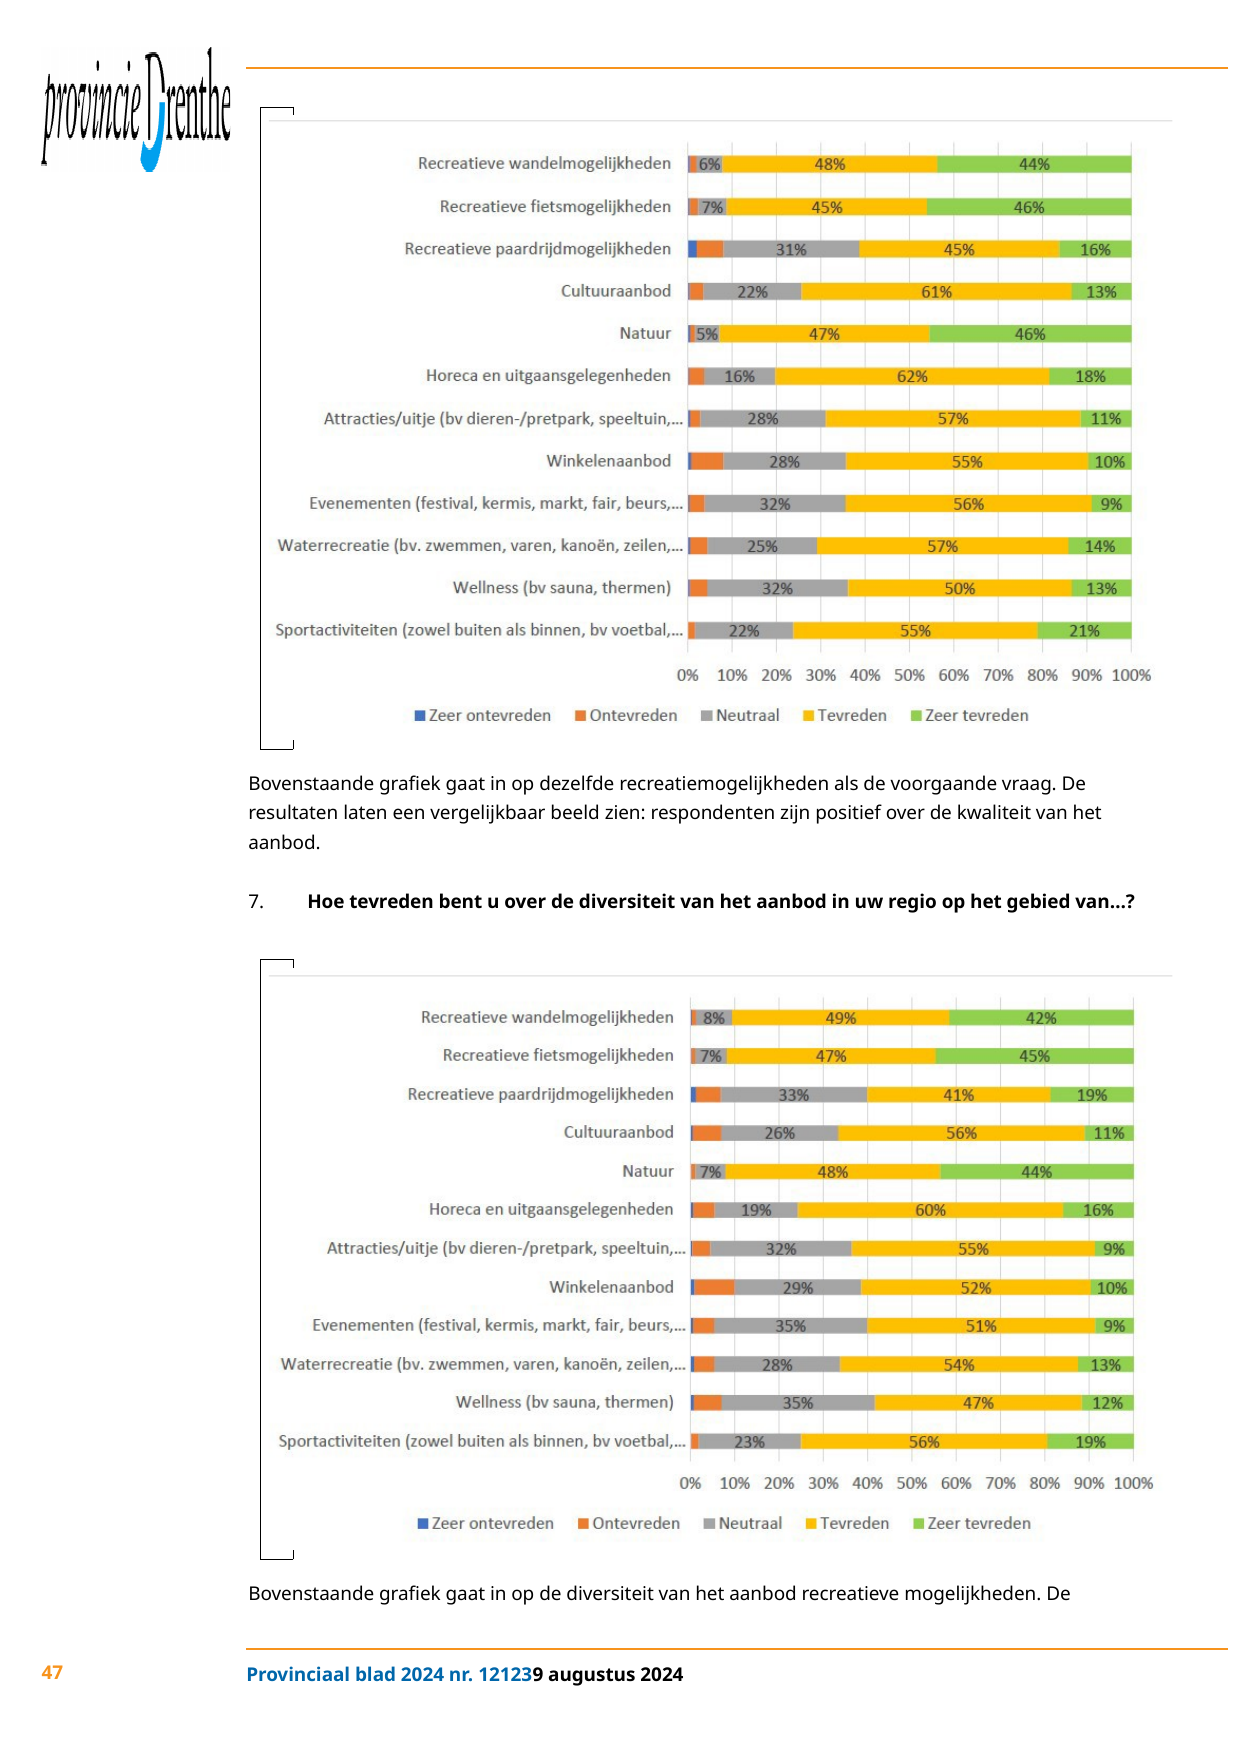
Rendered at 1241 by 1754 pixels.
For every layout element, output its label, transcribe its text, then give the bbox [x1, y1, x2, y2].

picture [41, 47, 231, 172]
list Hoe tevreden bent u over de diversiteit van het aanbod in uw regio op het gebied van…? [248, 888, 1152, 914]
picture [268, 115, 1173, 740]
picture [268, 968, 1173, 1550]
text Bovenstaande grafiek gaat in op dezelfde recreatiemogelijkheden als de voorgaande vraag. De resultaten laten een vergelijkbaar beeld zien: respondenten zijn positief over de kwaliteit van het aanbod. [248, 770, 1152, 855]
text Bovenstaande grafiek gaat in op de diversiteit van het aanbod recreatieve mogelijkheden. De [248, 1580, 1152, 1606]
